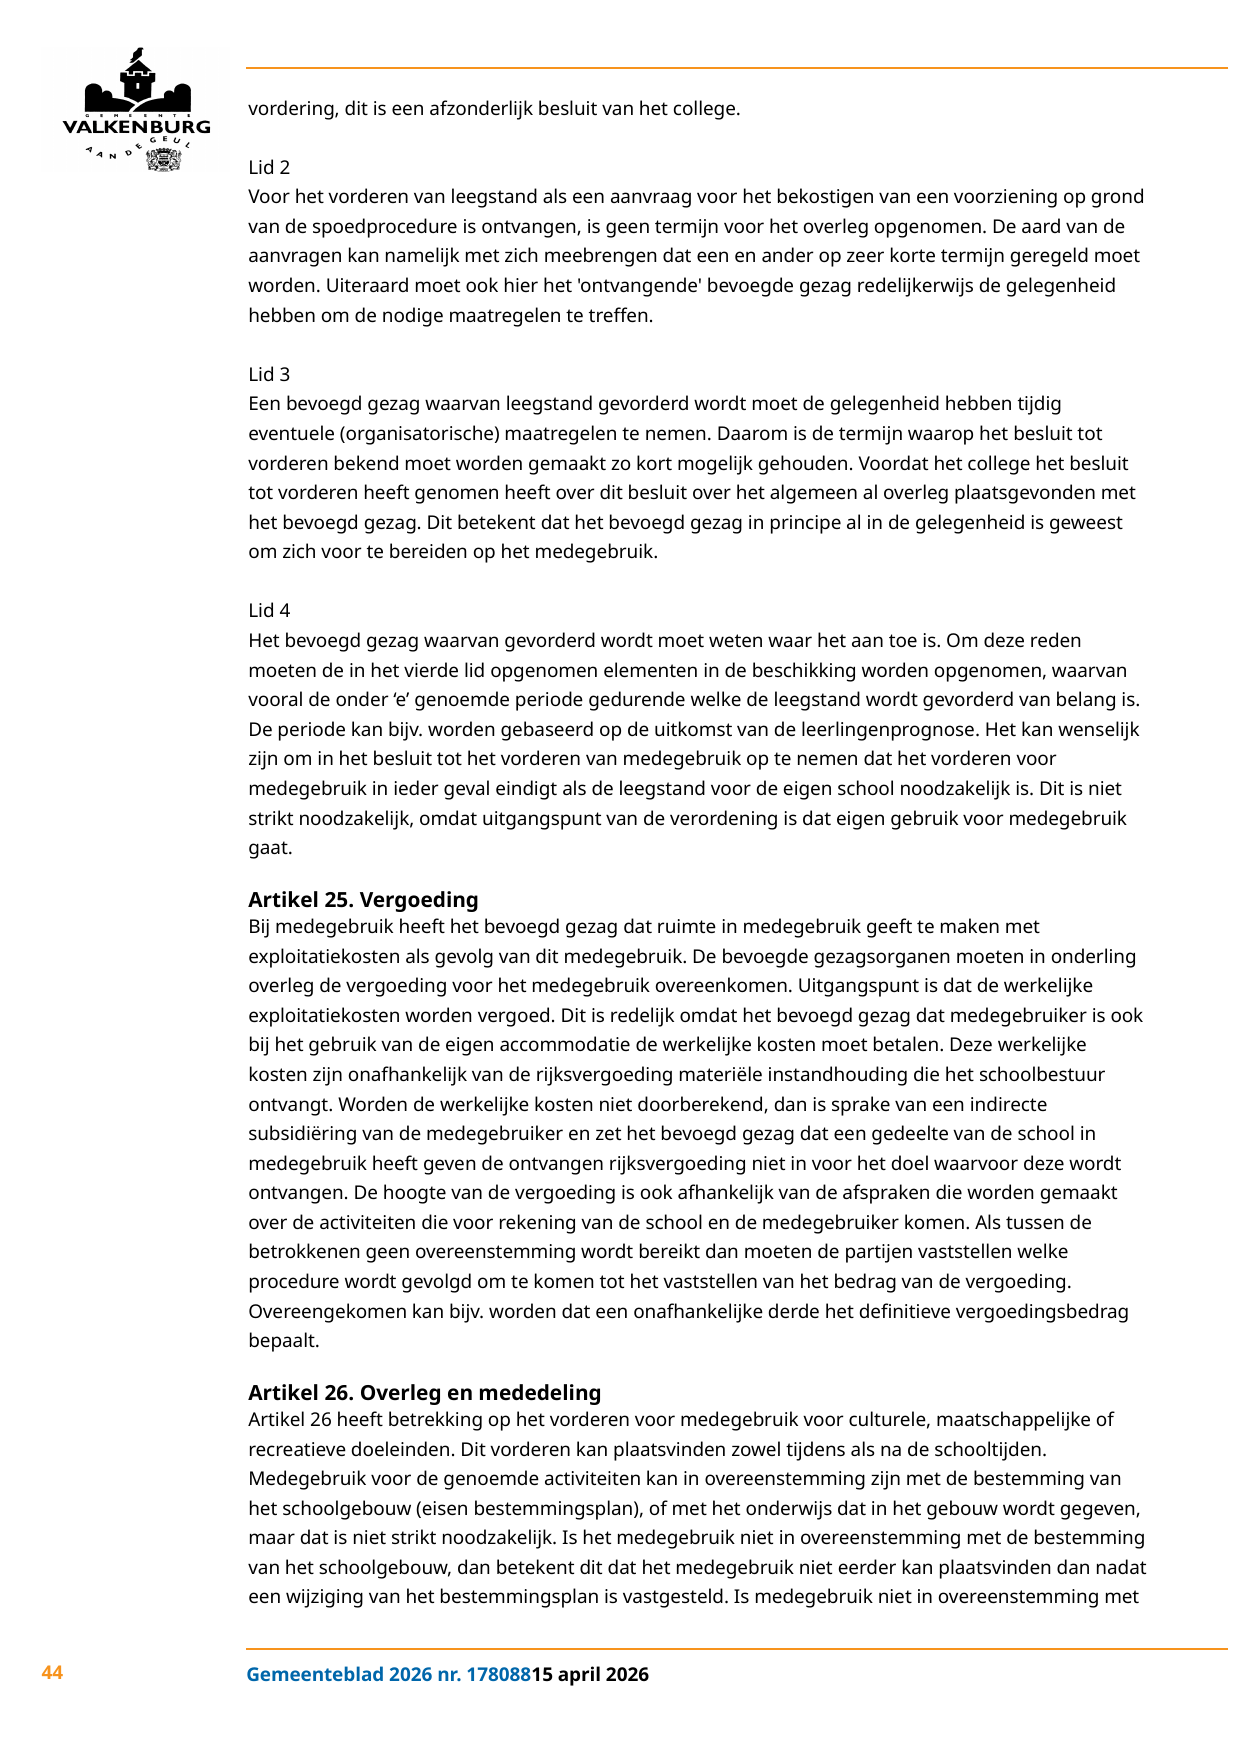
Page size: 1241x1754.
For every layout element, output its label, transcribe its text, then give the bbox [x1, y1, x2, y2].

text Artikel 26. Overleg en mededeling [248, 1378, 1152, 1406]
text Artikel 26 heeft betrekking op het vorderen voor medegebruik voor culturele, maatschappelijke of recreatieve doeleinden. Dit vorderen kan plaatsvinden zowel tijdens als na de schooltijden. Medegebruik voor de genoemde activiteiten kan in overeenstemming zijn met de bestemming van het schoolgebouw (eisen bestemmingsplan), of met het onderwijs dat in het gebouw wordt gegeven, maar dat is niet strikt noodzakelijk. Is het medegebruik niet in overeenstemming met de bestemming van het schoolgebouw, dan betekent dit dat het medegebruik niet eerder kan plaatsvinden dan nadat een wijziging van het bestemmingsplan is vastgesteld. Is medegebruik niet in overeenstemming met [248, 1406, 1152, 1609]
text Lid 4 [248, 598, 1152, 623]
picture [41, 47, 231, 172]
text Een bevoegd gezag waarvan leegstand gevorderd wordt moet de gelegenheid hebben tijdig eventuele (organisatorische) maatregelen te nemen. Daarom is de termijn waarop het besluit tot vorderen bekend moet worden gemaakt zo kort mogelijk gehouden. Voordat het college het besluit tot vorderen heeft genomen heeft over dit besluit over het algemeen al overleg plaatsgevonden met het bevoegd gezag. Dit betekent dat het bevoegd gezag in principe al in de gelegenheid is geweest om zich voor te bereiden op het medegebruik. [248, 391, 1152, 564]
text vordering, dit is een afzonderlijk besluit van het college. [248, 95, 1152, 121]
text Lid 2 [248, 154, 1152, 180]
text Lid 3 [248, 361, 1152, 387]
text Artikel 25. Vergoeding [248, 885, 1152, 913]
text Bij medegebruik heeft het bevoegd gezag dat ruimte in medegebruik geeft te maken met exploitatiekosten als gevolg van dit medegebruik. De bevoegde gezagsorganen moeten in onderling overleg de vergoeding voor het medegebruik overeenkomen. Uitgangspunt is dat de werkelijke exploitatiekosten worden vergoed. Dit is redelijk omdat het bevoegd gezag dat medegebruiker is ook bij het gebruik van de eigen accommodatie de werkelijke kosten moet betalen. Deze werkelijke kosten zijn onafhankelijk van de rijksvergoeding materiële instandhouding die het schoolbestuur ontvangt. Worden de werkelijke kosten niet doorberekend, dan is sprake van een indirecte subsidiëring van de medegebruiker en zet het bevoegd gezag dat een gedeelte van de school in medegebruik heeft geven de ontvangen rijksvergoeding niet in voor het doel waarvoor deze wordt ontvangen. De hoogte van de vergoeding is ook afhankelijk van de afspraken die worden gemaakt over de activiteiten die voor rekening van de school en de medegebruiker komen. Als tussen de betrokkenen geen overeenstemming wordt bereikt dan moeten de partijen vaststellen welke procedure wordt gevolgd om te komen tot het vaststellen van het bedrag van de vergoeding. Overeengekomen kan bijv. worden dat een onafhankelijke derde het definitieve vergoedingsbedrag bepaalt. [248, 913, 1152, 1353]
text Voor het vorderen van leegstand als een aanvraag voor het bekostigen van een voorziening op grond van de spoedprocedure is ontvangen, is geen termijn voor het overleg opgenomen. De aard van de aanvragen kan namelijk met zich meebrengen dat een en ander op zeer korte termijn geregeld moet worden. Uiteraard moet ook hier het 'ontvangende' bevoegde gezag redelijkerwijs de gelegenheid hebben om de nodige maatregelen te treffen. [248, 183, 1152, 328]
text Het bevoegd gezag waarvan gevorderd wordt moet weten waar het aan toe is. Om deze reden moeten de in het vierde lid opgenomen elementen in de beschikking worden opgenomen, waarvan vooral de onder ‘e’ genoemde periode gedurende welke de leegstand wordt gevorderd van belang is. De periode kan bijv. worden gebaseerd op de uitkomst van de leerlingenprognose. Het kan wenselijk zijn om in het besluit tot het vorderen van medegebruik op te nemen dat het vorderen voor medegebruik in ieder geval eindigt als de leegstand voor de eigen school noodzakelijk is. Dit is niet strikt noodzakelijk, omdat uitgangspunt van de verordening is dat eigen gebruik voor medegebruik gaat. [248, 627, 1152, 860]
